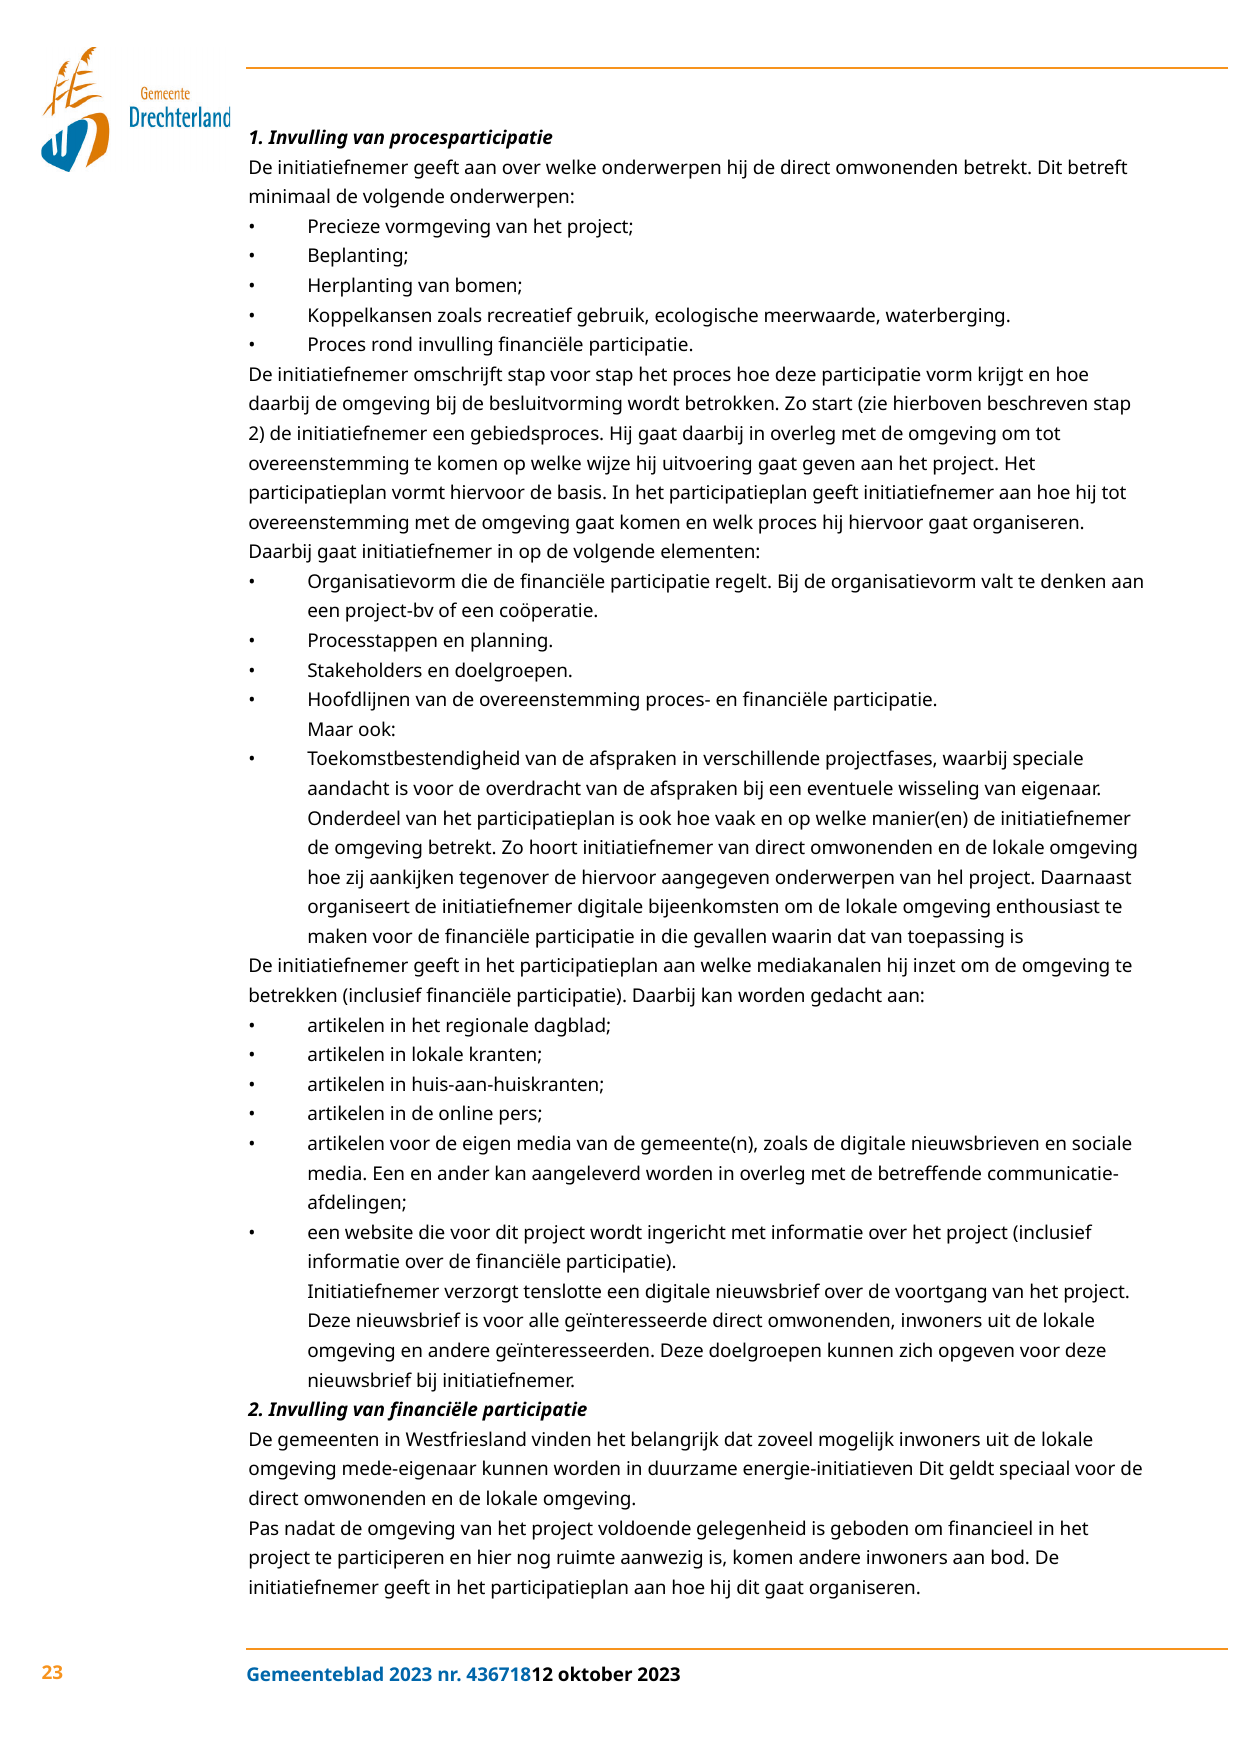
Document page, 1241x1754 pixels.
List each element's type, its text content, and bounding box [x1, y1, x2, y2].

text 1. Invulling van procesparticipatie [248, 124, 1152, 150]
list Initiatiefnemer verzorgt tenslotte een digitale nieuwsbrief over de voortgang van het project. Deze nieuwsbrief is voor alle geïnteresseerde direct omwonenden, inwoners uit de lokale omgeving en andere geïnteresseerden. Deze doelgroepen kunnen zich opgeven voor deze nieuwsbrief bij initiatiefnemer. [248, 1278, 1152, 1393]
list artikelen voor de eigen media van de gemeente(n), zoals de digitale nieuwsbrieven en sociale media. Een en ander kan aangeleverd worden in overleg met de betreffende communicatie- afdelingen; [248, 1130, 1152, 1215]
list Beplanting; [248, 243, 1152, 268]
list Stakeholders en doelgroepen. [248, 657, 1152, 683]
list artikelen in het regionale dagblad; [248, 1012, 1152, 1038]
list een website die voor dit project wordt ingericht met informatie over het project (inclusief informatie over de financiële participatie). [248, 1219, 1152, 1274]
list Proces rond invulling financiële participatie. [248, 331, 1152, 357]
text Pas nadat de omgeving van het project voldoende gelegenheid is geboden om financieel in het project te participeren en hier nog ruimte aanwezig is, komen andere inwoners aan bod. De initiatiefnemer geeft in het participatieplan aan hoe hij dit gaat organiseren. [248, 1515, 1152, 1600]
text De initiatiefnemer omschrijft stap voor stap het proces hoe deze participatie vorm krijgt en hoe daarbij de omgeving bij de besluitvorming wordt betrokken. Zo start (zie hierboven beschreven stap 2) de initiatiefnemer een gebiedsproces. Hij gaat daarbij in overleg met de omgeving om tot overeenstemming te komen op welke wijze hij uitvoering gaat geven aan het project. Het participatieplan vormt hiervoor de basis. In het participatieplan geeft initiatiefnemer aan hoe hij tot overeenstemming met de omgeving gaat komen en welk proces hij hiervoor gaat organiseren. Daarbij gaat initiatiefnemer in op de volgende elementen: [248, 361, 1152, 564]
list Processtappen en planning. [248, 627, 1152, 653]
text De gemeenten in Westfriesland vinden het belangrijk dat zoveel mogelijk inwoners uit de lokale omgeving mede-eigenaar kunnen worden in duurzame energie-initiatieven Dit geldt speciaal voor de direct omwonenden en de lokale omgeving. [248, 1426, 1152, 1511]
text 2. Invulling van financiële participatie [248, 1396, 1152, 1422]
picture [41, 158, 64, 172]
list artikelen in huis-aan-huiskranten; [248, 1071, 1152, 1097]
list artikelen in de online pers; [248, 1101, 1152, 1126]
list Maar ook: [248, 716, 1152, 742]
picture [226, 115, 231, 124]
picture [41, 47, 231, 172]
list Herplanting van bomen; [248, 272, 1152, 298]
list Toekomstbestendigheid van de afspraken in verschillende projectfases, waarbij speciale aandacht is voor de overdracht van de afspraken bij een eventuele wisseling van eigenaar. [248, 746, 1152, 801]
list Koppelkansen zoals recreatief gebruik, ecologische meerwaarde, waterberging. [248, 302, 1152, 328]
list Onderdeel van het participatieplan is ook hoe vaak en op welke manier(en) de initiatiefnemer de omgeving betrekt. Zo hoort initiatiefnemer van direct omwonenden en de lokale omgeving hoe zij aankijken tegenover de hiervoor aangegeven onderwerpen van hel project. Daarnaast organiseert de initiatiefnemer digitale bijeenkomsten om de lokale omgeving enthousiast te maken voor de financiële participatie in die gevallen waarin dat van toepassing is [248, 805, 1152, 949]
list Hoofdlijnen van de overeenstemming proces- en financiële participatie. [248, 686, 1152, 712]
text De initiatiefnemer geeft aan over welke onderwerpen hij de direct omwonenden betrekt. Dit betreft minimaal de volgende onderwerpen: [248, 154, 1152, 209]
list artikelen in lokale kranten; [248, 1041, 1152, 1067]
list Organisatievorm die de financiële participatie regelt. Bij de organisatievorm valt te denken aan een project-bv of een coöperatie. [248, 568, 1152, 623]
list Precieze vormgeving van het project; [248, 213, 1152, 239]
text De initiatiefnemer geeft in het participatieplan aan welke mediakanalen hij inzet om de omgeving te betrekken (inclusief financiële participatie). Daarbij kan worden gedacht aan: [248, 953, 1152, 1008]
